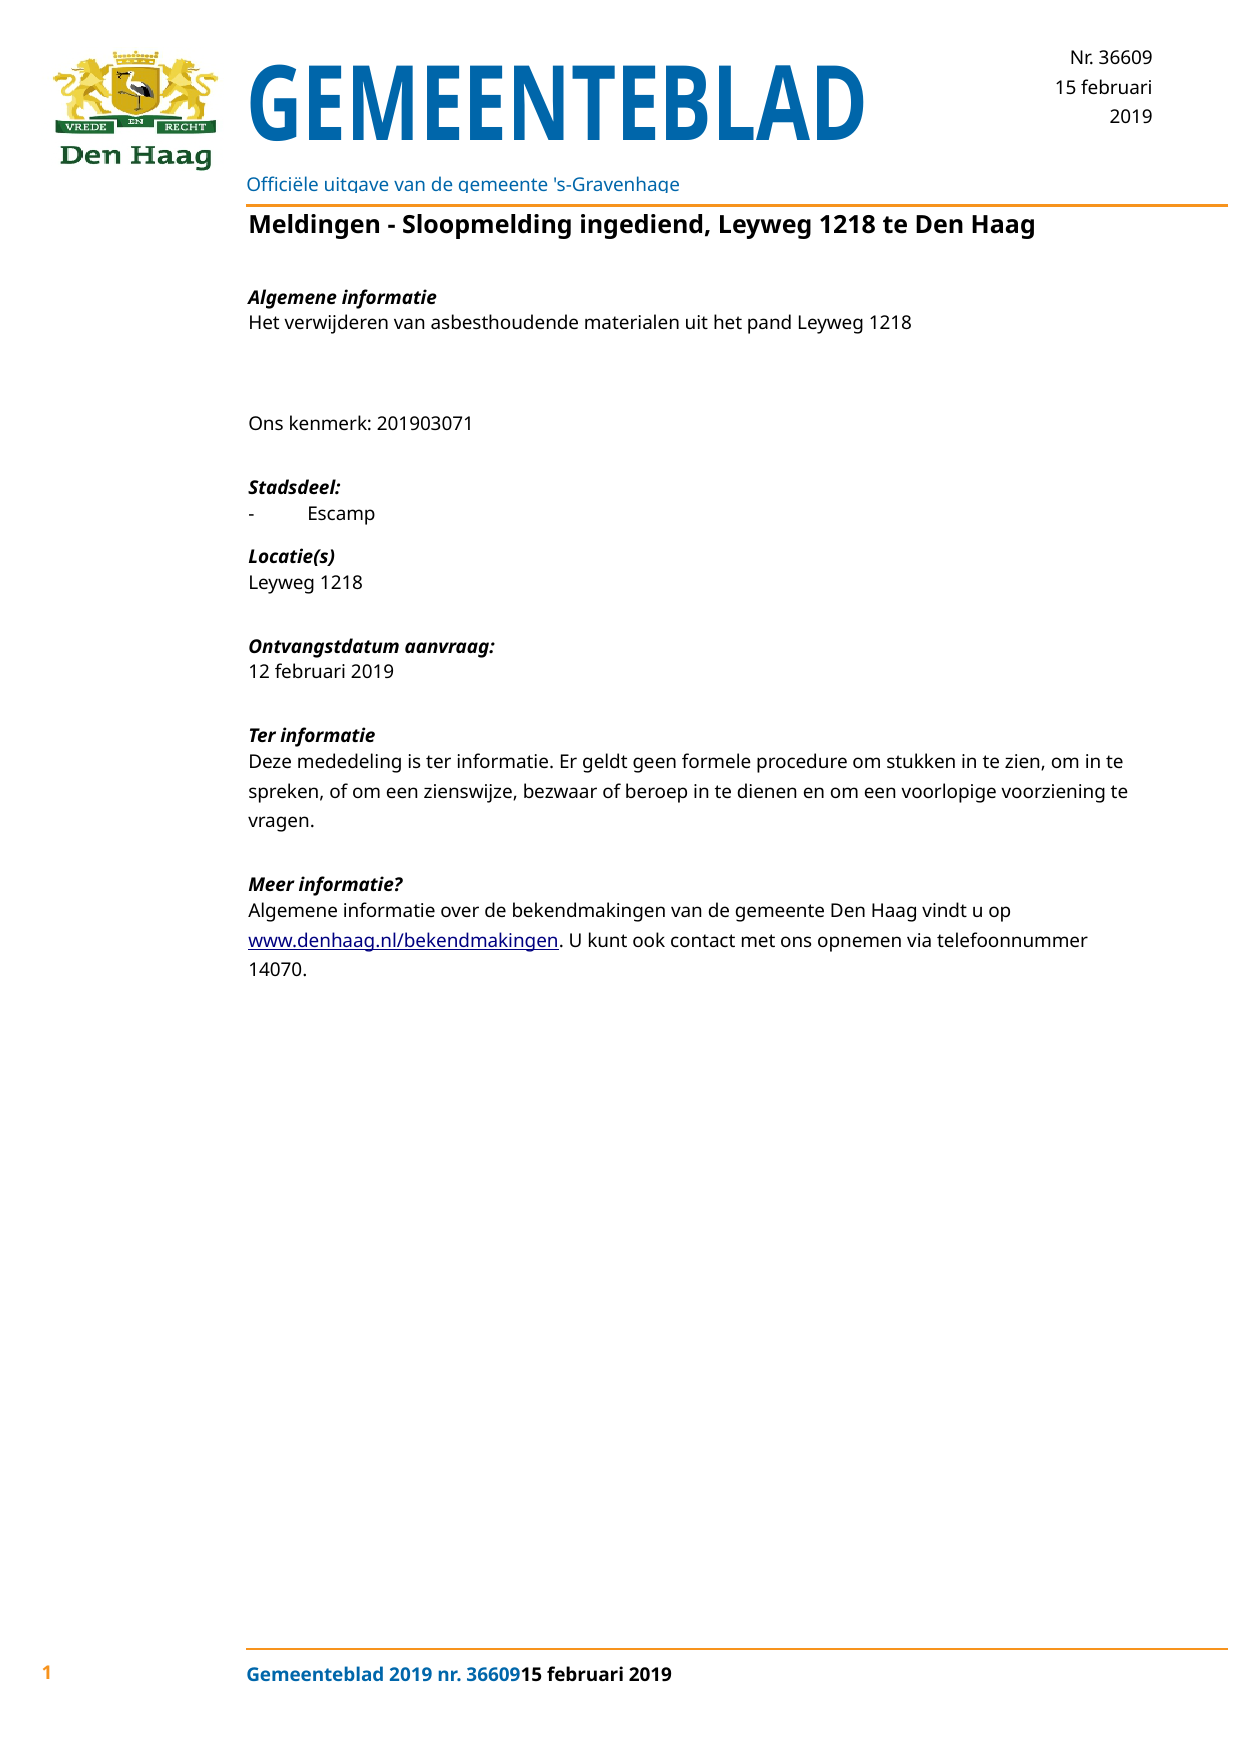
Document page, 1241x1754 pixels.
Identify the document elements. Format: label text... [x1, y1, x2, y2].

text 12 februari 2019 [248, 659, 1152, 684]
text Ontvangstdatum aanvraag: [248, 633, 1152, 659]
text Ons kenmerk: 201903071 [248, 410, 1152, 436]
text Algemene informatie [248, 284, 1152, 309]
text Stadsdeel: [248, 474, 1152, 500]
text Meer informatie? [248, 871, 1152, 897]
picture [41, 47, 231, 172]
text Meldingen - Sloopmelding ingediend, Leyweg 1218 te Den Haag [248, 207, 1152, 241]
list Escamp [248, 500, 1152, 526]
text Locatie(s) [248, 543, 1152, 569]
text Deze mededeling is ter informatie. Er geldt geen formele procedure om stukken in te zien, om in te spreken, of om een zienswijze, bezwaar of beroep in te dienen en om een voorlopige voorziening te vragen. [248, 748, 1152, 833]
text Algemene informatie over de bekendmakingen van de gemeente Den Haag vindt u op www.denhaag.nl/bekendmakingen. U kunt ook contact met ons opnemen via telefoonnummer 14070. [248, 897, 1152, 982]
text Leyweg 1218 [248, 569, 1152, 595]
text Het verwijderen van asbesthoudende materialen uit het pand Leyweg 1218 [248, 309, 1152, 335]
text Ter informatie [248, 723, 1152, 748]
